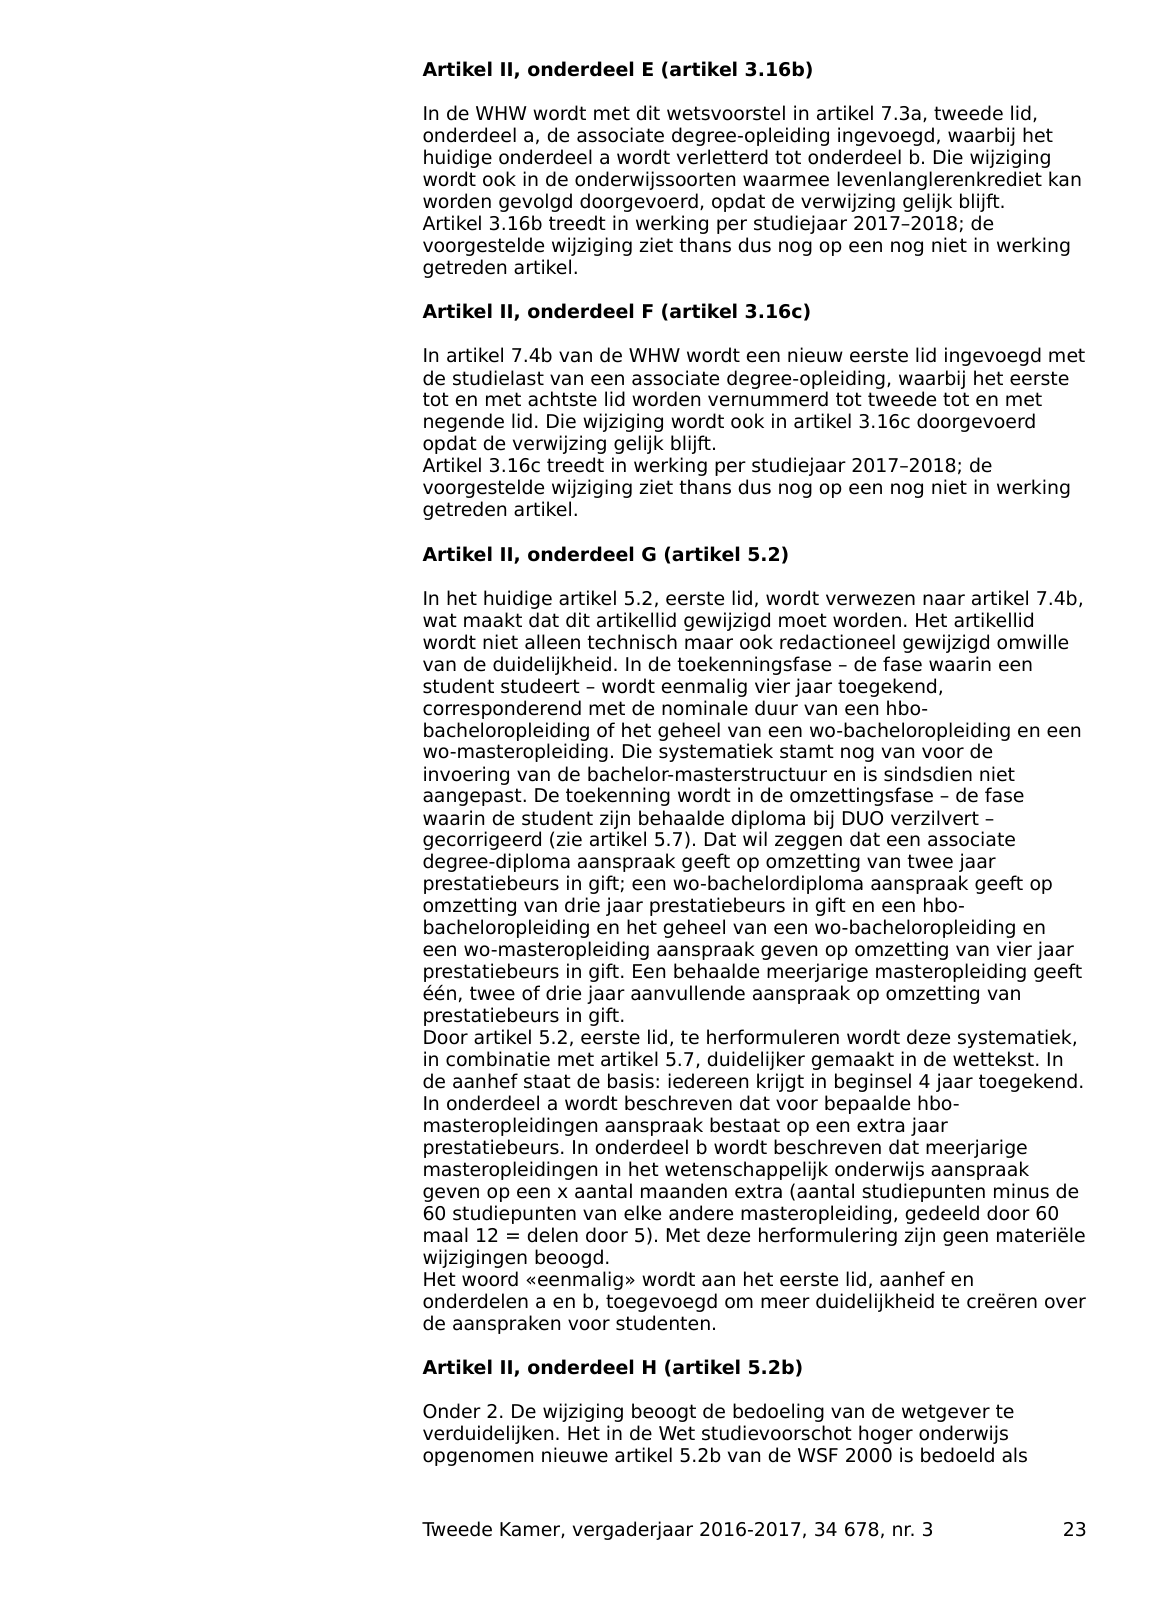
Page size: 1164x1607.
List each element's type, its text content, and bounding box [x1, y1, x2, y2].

text Door artikel 5.2, eerste lid, te herformuleren wordt deze systematiek, in combinatie met artikel 5.7, duidelijker gemaakt in de wettekst. In de aanhef staat de basis: iedereen krijgt in beginsel 4 jaar toegekend. In onderdeel a wordt beschreven dat voor bepaalde hbo-masteropleidingen aanspraak bestaat op een extra jaar prestatiebeurs. In onderdeel b wordt beschreven dat meerjarige masteropleidingen in het wetenschappelijk onderwijs aanspraak geven op een x aantal maanden extra (aantal studiepunten minus de 60 studiepunten van elke andere masteropleiding, gedeeld door 60 maal 12 = delen door 5). Met deze herformulering zijn geen materiële wijzigingen beoogd. [422, 1027, 1087, 1269]
text Onder 2. De wijziging beoogt de bedoeling van de wetgever te verduidelijken. Het in de Wet studievoorschot hoger onderwijs opgenomen nieuwe artikel 5.2b van de WSF 2000 is bedoeld als [422, 1401, 1087, 1467]
subtitle Artikel II, onderdeel G (artikel 5.2) [422, 543, 1087, 565]
text Artikel 3.16c treedt in werking per studiejaar 2017–2018; de voorgestelde wijziging ziet thans dus nog op een nog niet in werking getreden artikel. [422, 455, 1087, 521]
subtitle Artikel II, onderdeel F (artikel 3.16c) [422, 301, 1087, 323]
text In artikel 7.4b van de WHW wordt een nieuw eerste lid ingevoegd met de studielast van een associate degree-opleiding, waarbij het eerste tot en met achtste lid worden vernummerd tot tweede tot en met negende lid. Die wijziging wordt ook in artikel 3.16c doorgevoerd opdat de verwijzing gelijk blijft. [422, 345, 1087, 455]
text Het woord «eenmalig» wordt aan het eerste lid, aanhef en onderdelen a en b, toegevoegd om meer duidelijkheid te creëren over de aanspraken voor studenten. [422, 1269, 1087, 1335]
text In de WHW wordt met dit wetsvoorstel in artikel 7.3a, tweede lid, onderdeel a, de associate degree-opleiding ingevoegd, waarbij het huidige onderdeel a wordt verletterd tot onderdeel b. Die wijziging wordt ook in de onderwijssoorten waarmee levenlanglerenkrediet kan worden gevolgd doorgevoerd, opdat de verwijzing gelijk blijft. [422, 103, 1087, 213]
text Artikel 3.16b treedt in werking per studiejaar 2017–2018; de voorgestelde wijziging ziet thans dus nog op een nog niet in werking getreden artikel. [422, 213, 1087, 279]
text In het huidige artikel 5.2, eerste lid, wordt verwezen naar artikel 7.4b, wat maakt dat dit artikellid gewijzigd moet worden. Het artikellid wordt niet alleen technisch maar ook redactioneel gewijzigd omwille van de duidelijkheid. In de toekenningsfase – de fase waarin een student studeert – wordt eenmalig vier jaar toegekend, corresponderend met de nominale duur van een hbo-bacheloropleiding of het geheel van een wo-bacheloropleiding en een wo-masteropleiding. Die systematiek stamt nog van voor de invoering van de bachelor-masterstructuur en is sindsdien niet aangepast. De toekenning wordt in de omzettingsfase – de fase waarin de student zijn behaalde diploma bij DUO verzilvert – gecorrigeerd (zie artikel 5.7). Dat wil zeggen dat een associate degree-diploma aanspraak geeft op omzetting van twee jaar prestatiebeurs in gift; een wo-bachelordiploma aanspraak geeft op omzetting van drie jaar prestatiebeurs in gift en een hbo-bacheloropleiding en het geheel van een wo-bacheloropleiding en een wo-masteropleiding aanspraak geven op omzetting van vier jaar prestatiebeurs in gift. Een behaalde meerjarige masteropleiding geeft één, twee of drie jaar aanvullende aanspraak op omzetting van prestatiebeurs in gift. [422, 588, 1087, 1027]
subtitle Artikel II, onderdeel E (artikel 3.16b) [422, 59, 1087, 81]
subtitle Artikel II, onderdeel H (artikel 5.2b) [422, 1357, 1087, 1379]
